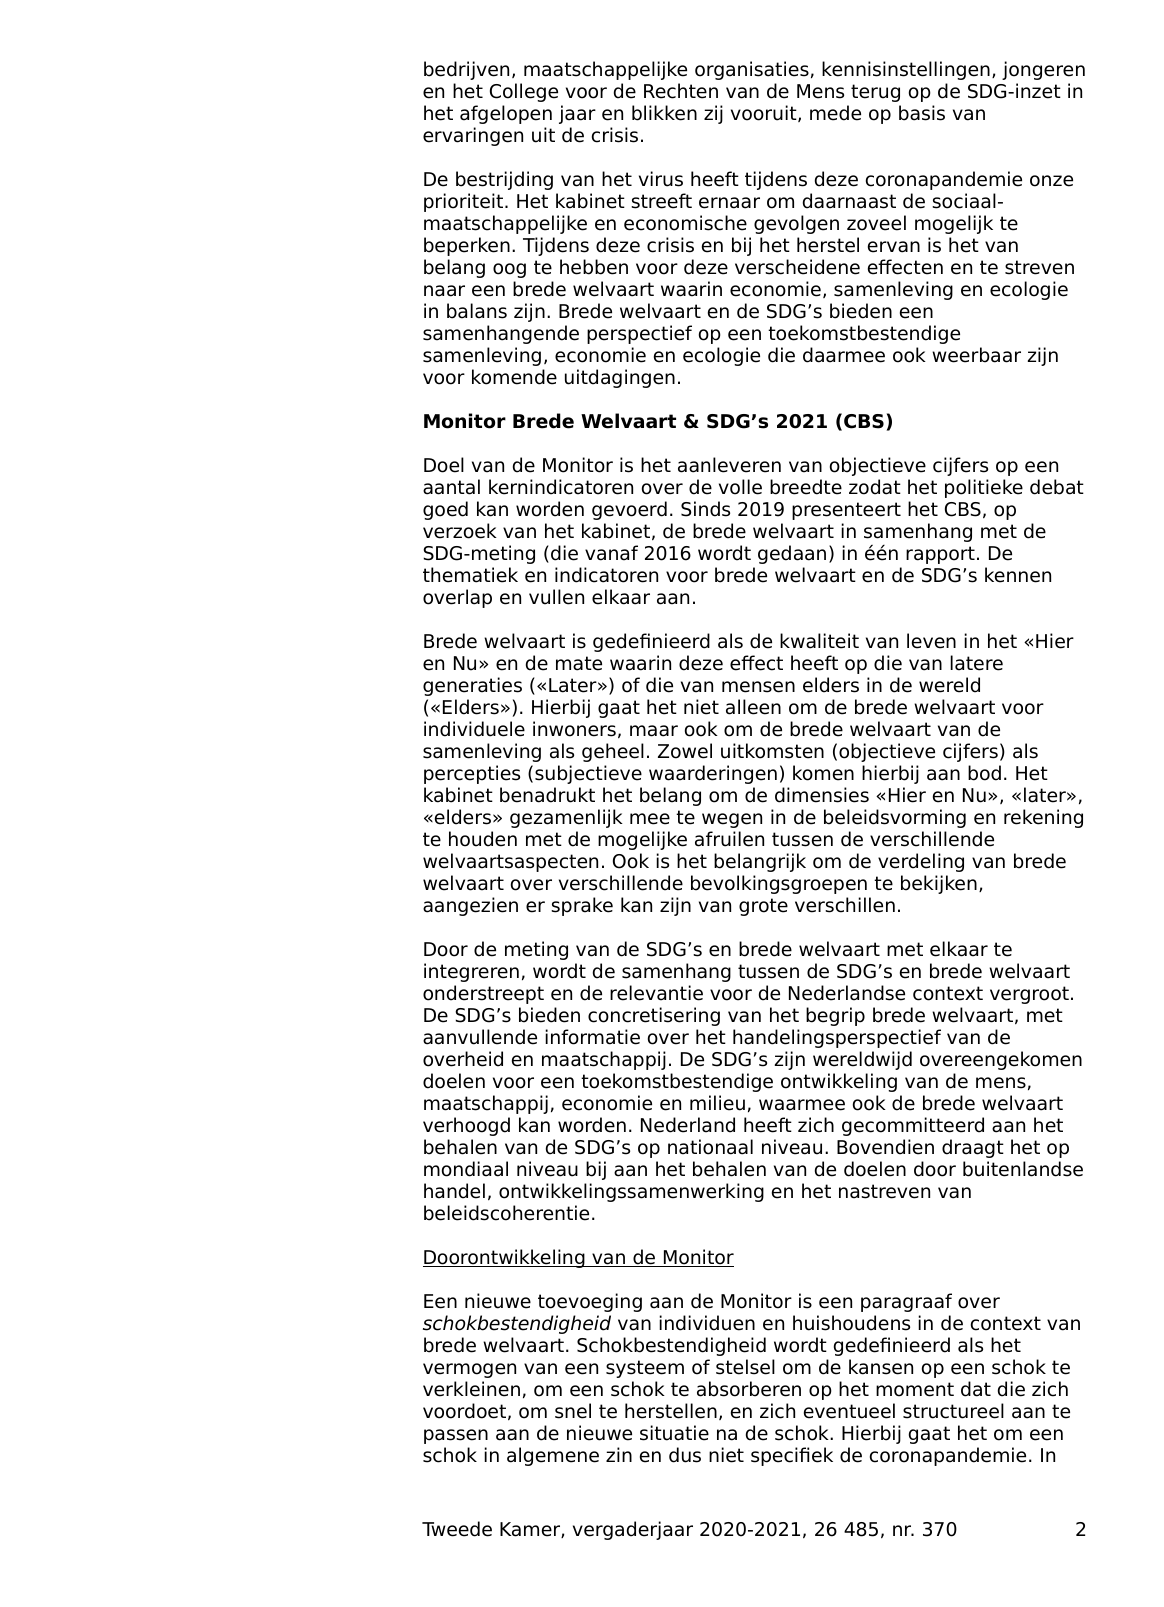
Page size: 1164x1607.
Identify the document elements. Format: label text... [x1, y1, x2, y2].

subtitle Doorontwikkeling van de Monitor [422, 1247, 1087, 1269]
text Doel van de Monitor is het aanleveren van objectieve cijfers op een aantal kernindicatoren over de volle breedte zodat het politieke debat goed kan worden gevoerd. Sinds 2019 presenteert het CBS, op verzoek van het kabinet, de brede welvaart in samenhang met de SDG-meting (die vanaf 2016 wordt gedaan) in één rapport. De thematiek en indicatoren voor brede welvaart en de SDG’s kennen overlap en vullen elkaar aan. [422, 455, 1087, 609]
text Door de meting van de SDG’s en brede welvaart met elkaar te integreren, wordt de samenhang tussen de SDG’s en brede welvaart onderstreept en de relevantie voor de Nederlandse context vergroot. De SDG’s bieden concretisering van het begrip brede welvaart, met aanvullende informatie over het handelingsperspectief van de overheid en maatschappij. De SDG’s zijn wereldwijd overeengekomen doelen voor een toekomstbestendige ontwikkeling van de mens, maatschappij, economie en milieu, waarmee ook de brede welvaart verhoogd kan worden. Nederland heeft zich gecommitteerd aan het behalen van de SDG’s op nationaal niveau. Bovendien draagt het op mondiaal niveau bij aan het behalen van de doelen door buitenlandse handel, ontwikkelingssamenwerking en het nastreven van beleidscoherentie. [422, 939, 1087, 1225]
text Een nieuwe toevoeging aan de Monitor is een paragraaf over schokbestendigheid van individuen en huishoudens in de context van brede welvaart. Schokbestendigheid wordt gedefinieerd als het vermogen van een systeem of stelsel om de kansen op een schok te verkleinen, om een schok te absorberen op het moment dat die zich voordoet, om snel te herstellen, en zich eventueel structureel aan te passen aan de nieuwe situatie na de schok. Hierbij gaat het om een schok in algemene zin en dus niet specifiek de coronapandemie. In [422, 1291, 1087, 1467]
text bedrijven, maatschappelijke organisaties, kennisinstellingen, jongeren en het College voor de Rechten van de Mens terug op de SDG-inzet in het afgelopen jaar en blikken zij vooruit, mede op basis van ervaringen uit de crisis. [422, 59, 1087, 147]
text De bestrijding van het virus heeft tijdens deze coronapandemie onze prioriteit. Het kabinet streeft ernaar om daarnaast de sociaal-maatschappelijke en economische gevolgen zoveel mogelijk te beperken. Tijdens deze crisis en bij het herstel ervan is het van belang oog te hebben voor deze verscheidene effecten en te streven naar een brede welvaart waarin economie, samenleving en ecologie in balans zijn. Brede welvaart en de SDG’s bieden een samenhangende perspectief op een toekomstbestendige samenleving, economie en ecologie die daarmee ook weerbaar zijn voor komende uitdagingen. [422, 169, 1087, 389]
subtitle Monitor Brede Welvaart & SDG’s 2021 (CBS) [422, 411, 1087, 433]
text Brede welvaart is gedefinieerd als de kwaliteit van leven in het «Hier en Nu» en de mate waarin deze effect heeft op die van latere generaties («Later») of die van mensen elders in de wereld («Elders»). Hierbij gaat het niet alleen om de brede welvaart voor individuele inwoners, maar ook om de brede welvaart van de samenleving als geheel. Zowel uitkomsten (objectieve cijfers) als percepties (subjectieve waarderingen) komen hierbij aan bod. Het kabinet benadrukt het belang om de dimensies «Hier en Nu», «later», «elders» gezamenlijk mee te wegen in de beleidsvorming en rekening te houden met de mogelijke afruilen tussen de verschillende welvaartsaspecten. Ook is het belangrijk om de verdeling van brede welvaart over verschillende bevolkingsgroepen te bekijken, aangezien er sprake kan zijn van grote verschillen. [422, 631, 1087, 917]
